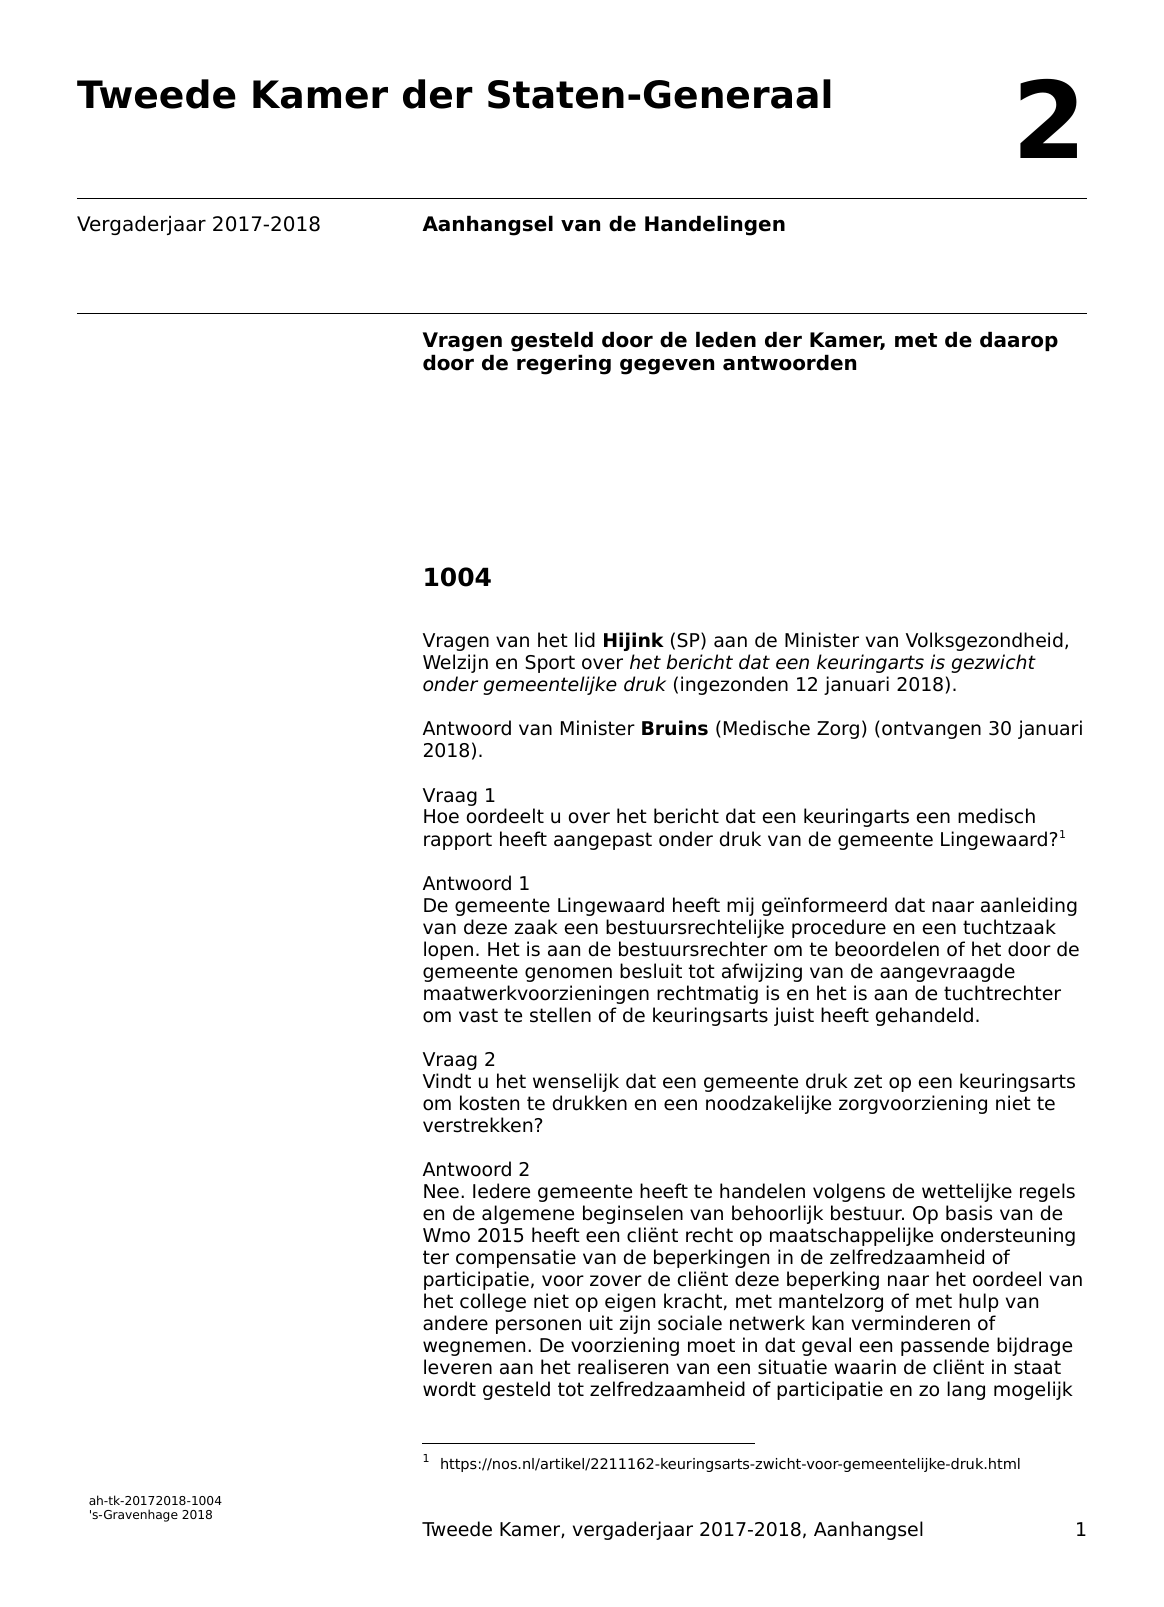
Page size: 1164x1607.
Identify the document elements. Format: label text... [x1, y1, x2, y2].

text Hoe oordeelt u over het bericht dat een keuringarts een medisch rapport heeft aangepast onder druk van de gemeente Lingewaard? [422, 806, 1087, 850]
text Antwoord 1 [422, 873, 1087, 894]
text Vraag 2 [422, 1049, 1087, 1071]
text https://nos.nl/artikel/2211162-keuringsarts-zwicht-voor-gemeentelijke-druk.html [422, 1452, 1087, 1474]
table_cell Aanhangsel van de Handelingen [422, 199, 1087, 313]
text Nee. Iedere gemeente heeft te handelen volgens de wettelijke regels en de algemene beginselen van behoorlijk bestuur. Op basis van de Wmo 2015 heeft een cliënt recht op maatschappelijke ondersteuning ter compensatie van de beperkingen in de zelfredzaamheid of participatie, voor zover de cliënt deze beperking naar het oordeel van het college niet op eigen kracht, met mantelzorg of met hulp van andere personen uit zijn sociale netwerk kan verminderen of wegnemen. De voorziening moet in dat geval een passende bijdrage leveren aan het realiseren van een situatie waarin de cliënt in staat wordt gesteld tot zelfredzaamheid of participatie en zo lang mogelijk [422, 1181, 1087, 1401]
text Antwoord 2 [422, 1159, 1087, 1181]
table_cell Vergaderjaar 2017-2018 [77, 199, 422, 313]
text 's-Gravenhage 2018 [88, 1508, 323, 1522]
text 1004 [422, 563, 1087, 592]
text ah-tk-20172018-1004 [88, 1494, 323, 1508]
text Vindt u het wenselijk dat een gemeente druk zet op een keuringsarts om kosten te drukken en een noodzakelijke zorgvoorziening niet te verstrekken? [422, 1071, 1087, 1137]
table_cell Vragen gesteld door de leden der Kamer, met de daarop door de regering gegeven antwoorden [422, 314, 1087, 375]
text Vraag 1 [422, 784, 1087, 806]
table_cell [77, 314, 422, 375]
table_header Tweede Kamer der Staten-Generaal [77, 59, 886, 198]
text De gemeente Lingewaard heeft mij geïnformeerd dat naar aanleiding van deze zaak een bestuursrechtelijke procedure en een tuchtzaak lopen. Het is aan de bestuursrechter om te beoordelen of het door de gemeente genomen besluit tot afwijzing van de aangevraagde maatwerkvoorzieningen rechtmatig is en het is aan de tuchtrechter om vast te stellen of de keuringsarts juist heeft gehandeld. [422, 894, 1087, 1026]
text Vragen van het lid Hijink (SP) aan de Minister van Volksgezondheid, Welzijn en Sport over het bericht dat een keuringarts is gezwicht onder gemeentelijke druk (ingezonden 12 januari 2018). [422, 630, 1087, 696]
table_header 2 [886, 59, 1087, 198]
text Antwoord van Minister Bruins (Medische Zorg) (ontvangen 30 januari 2018). [422, 718, 1087, 762]
